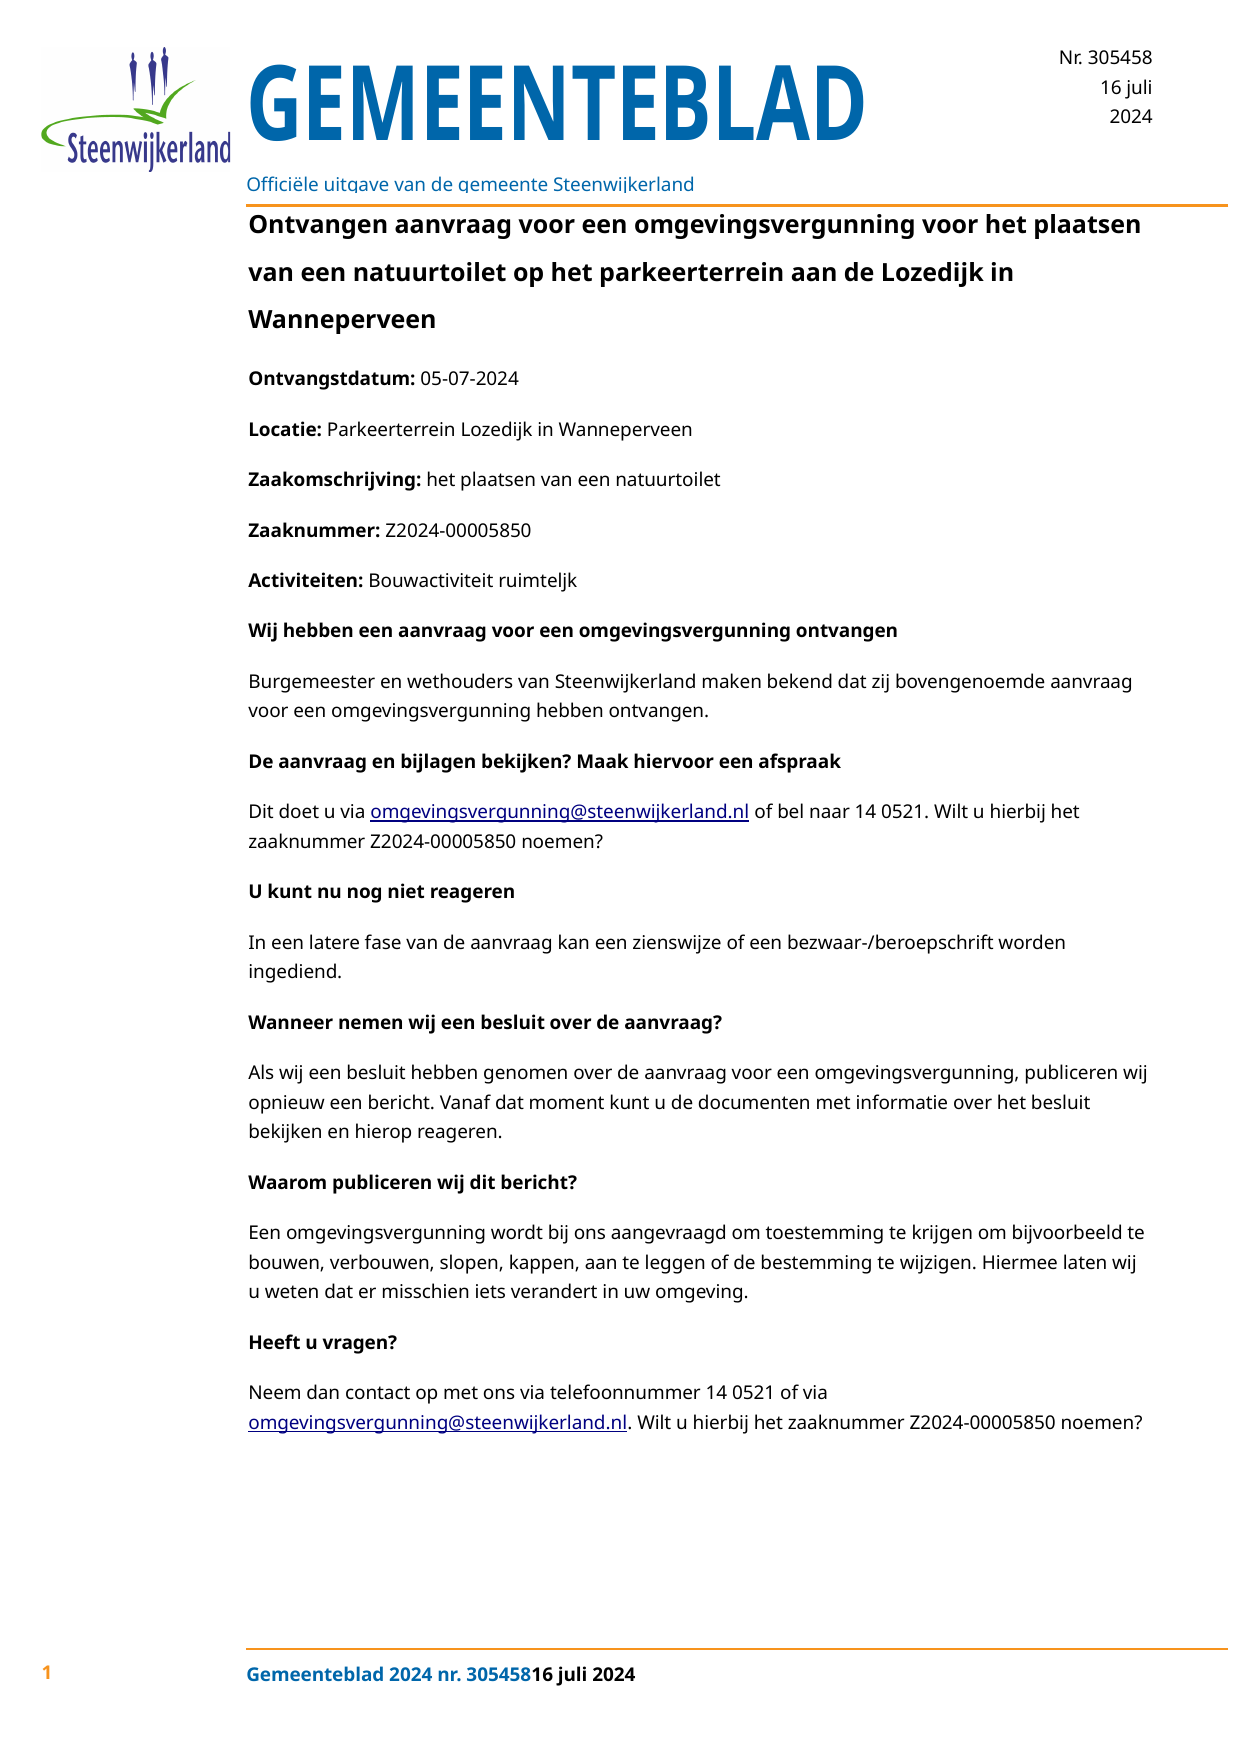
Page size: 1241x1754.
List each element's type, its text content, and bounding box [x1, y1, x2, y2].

text Burgemeester en wethouders van Steenwijkerland maken bekend dat zij bovengenoemde aanvraag voor een omgevingsvergunning hebben ontvangen. [248, 668, 1152, 723]
text Een omgevingsvergunning wordt bij ons aangevraagd om toestemming te krijgen om bijvoorbeeld te bouwen, verbouwen, slopen, kappen, aan te leggen of de bestemming te wijzigen. Hiermee laten wij u weten dat er misschien iets verandert in uw omgeving. [248, 1219, 1152, 1304]
text Als wij een besluit hebben genomen over de aanvraag voor een omgevingsvergunning, publiceren wij opnieuw een bericht. Vanaf dat moment kunt u de documenten met informatie over het besluit bekijken en hierop reageren. [248, 1059, 1152, 1144]
text Ontvangstdatum: 05-07-2024 [248, 366, 1152, 391]
text Dit doet u via omgevingsvergunning@steenwijkerland.nl of bel naar 14 0521. Wilt u hierbij het zaaknummer Z2024-00005850 noemen? [248, 798, 1152, 854]
text Locatie: Parkeerterrein Lozedijk in Wanneperveen [248, 416, 1152, 442]
text Neem dan contact op met ons via telefoonnummer 14 0521 of via omgevingsvergunning@steenwijkerland.nl. Wilt u hierbij het zaaknummer Z2024-00005850 noemen? [248, 1379, 1152, 1434]
text Heeft u vragen? [248, 1329, 1152, 1354]
picture [41, 47, 231, 172]
text In een latere fase van de aanvraag kan een zienswijze of een bezwaar-/beroepschrift worden ingediend. [248, 929, 1152, 984]
text Wanneer nemen wij een besluit over de aanvraag? [248, 1009, 1152, 1034]
text Waarom publiceren wij dit bericht? [248, 1169, 1152, 1194]
text De aanvraag en bijlagen bekijken? Maak hiervoor een afspraak [248, 748, 1152, 774]
text Zaaknummer: Z2024-00005850 [248, 517, 1152, 542]
text Activiteiten: Bouwactiviteit ruimteljk [248, 567, 1152, 593]
text U kunt nu nog niet reageren [248, 878, 1152, 904]
text Zaakomschrijving: het plaatsen van een natuurtoilet [248, 466, 1152, 492]
text Ontvangen aanvraag voor een omgevingsvergunning voor het plaatsen van een natuurtoilet op het parkeerterrein aan de Lozedijk in Wanneperveen [248, 207, 1152, 336]
text Wij hebben een aanvraag voor een omgevingsvergunning ontvangen [248, 618, 1152, 643]
